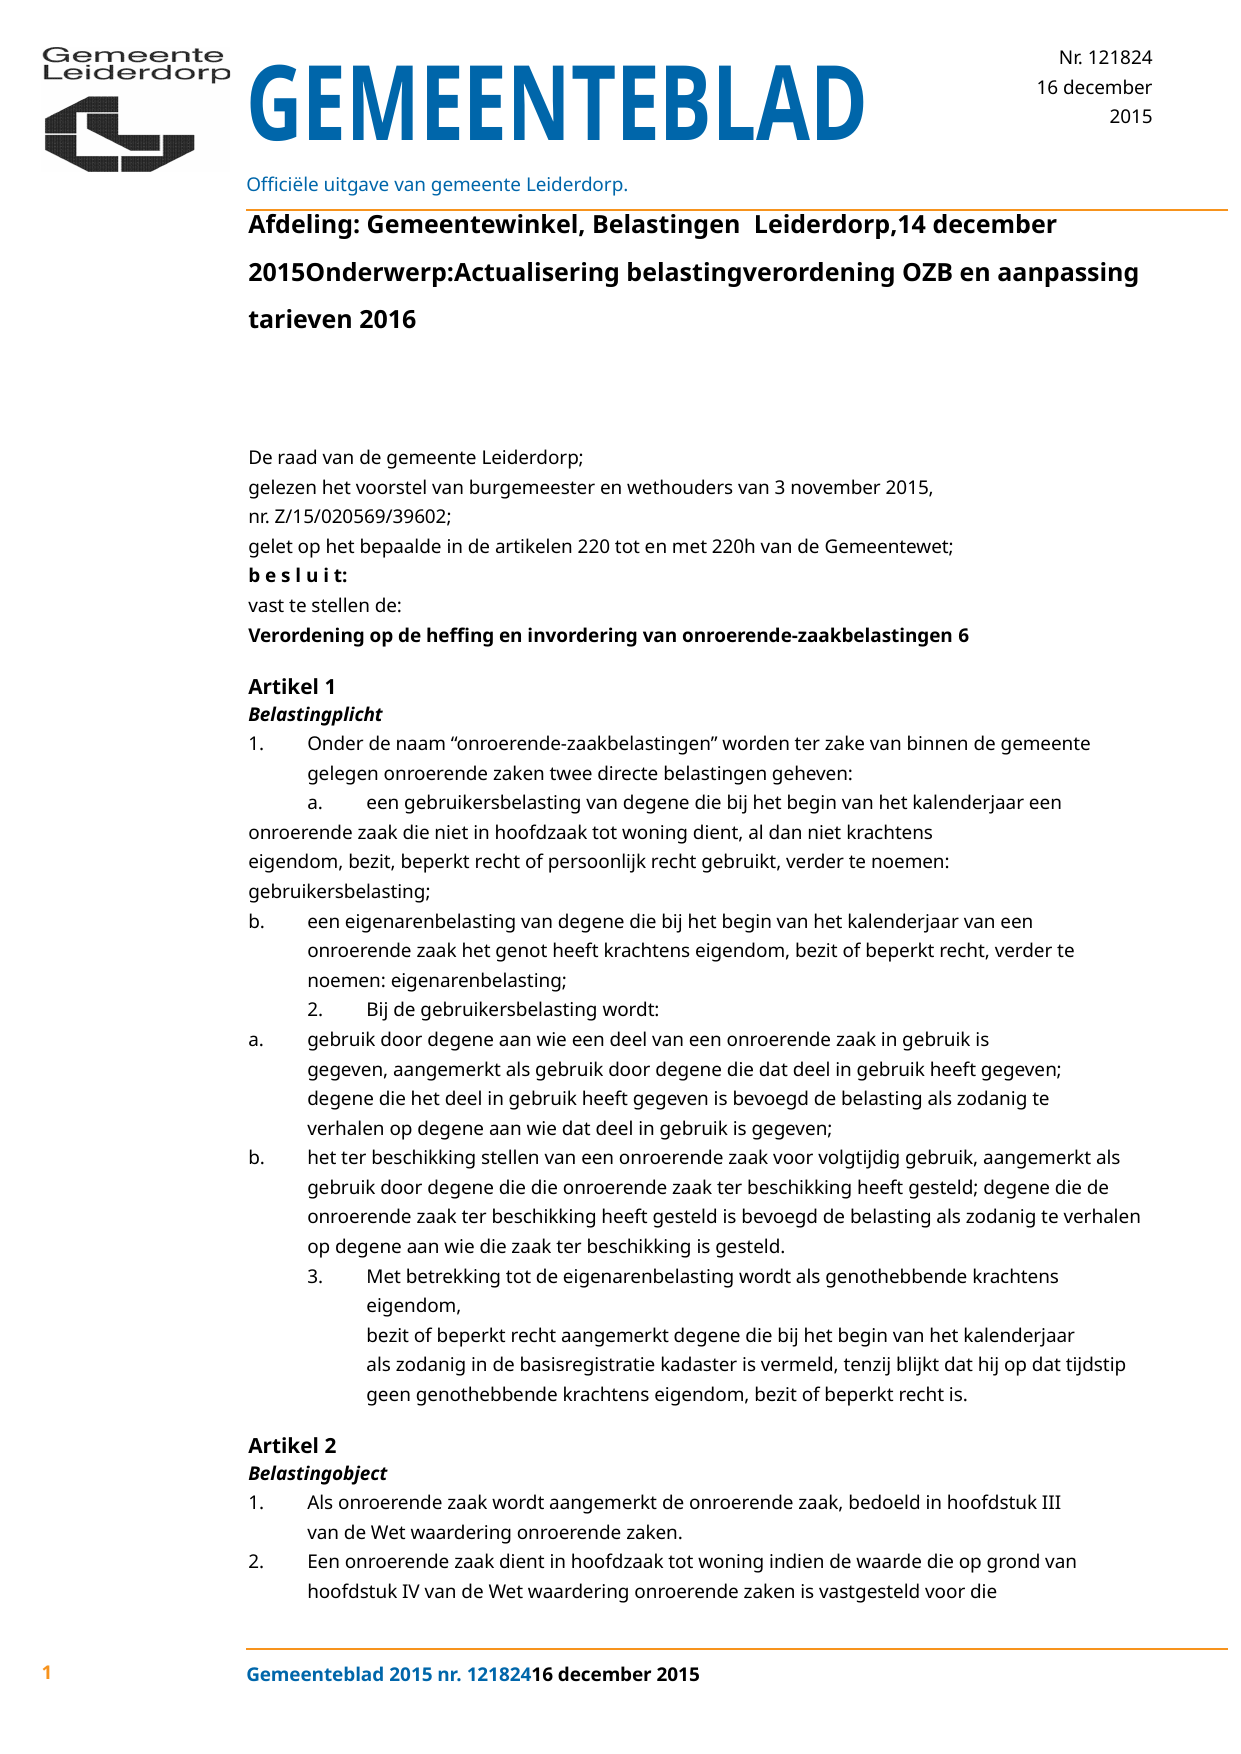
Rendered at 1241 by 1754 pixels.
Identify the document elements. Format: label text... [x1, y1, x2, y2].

list Onder de naam “onroerende-zaakbelastingen” worden ter zake van binnen de gemeente [248, 730, 1152, 756]
text vast te stellen de: [248, 592, 1152, 618]
text b e s l u i t: [248, 563, 1152, 588]
text onroerende zaak die niet in hoofdzaak tot woning dient, al dan niet krachtens [248, 819, 1152, 845]
text nr. Z/15/020569/39602; [248, 503, 1152, 529]
list Als onroerende zaak wordt aangemerkt de onroerende zaak, bedoeld in hoofdstuk III [248, 1489, 1152, 1515]
list Een onroerende zaak dient in hoofdzaak tot woning indien de waarde die op grond van [248, 1549, 1152, 1574]
text Verordening op de heffing en invordering van onroerende-zaakbelastingen 6 [248, 622, 1152, 648]
list van de Wet waardering onroerende zaken. [248, 1519, 1152, 1545]
list verhalen op degene aan wie dat deel in gebruik is gegeven; [248, 1115, 1152, 1141]
list Bij de gebruikersbelasting wordt: [307, 997, 1152, 1022]
list geen genothebbende krachtens eigendom, bezit of beperkt recht is. [307, 1381, 1152, 1407]
list gelegen onroerende zaken twee directe belastingen geheven: [248, 760, 1152, 786]
text Afdeling: Gemeentewinkel, Belastingen Leiderdorp,14 december 2015Onderwerp:Actualisering belastingverordening OZB en aanpassing tarieven 2016 [248, 211, 1152, 336]
list hoofdstuk IV van de Wet waardering onroerende zaken is vastgesteld voor die [248, 1578, 1152, 1604]
list een eigenarenbelasting van degene die bij het begin van het kalenderjaar van een [248, 908, 1152, 933]
text eigendom, bezit, beperkt recht of persoonlijk recht gebruikt, verder te noemen: [248, 849, 1152, 874]
list gebruik door degene aan wie een deel van een onroerende zaak in gebruik is [248, 1026, 1152, 1052]
list een gebruikersbelasting van degene die bij het begin van het kalenderjaar een [307, 789, 1152, 815]
list degene die het deel in gebruik heeft gegeven is bevoegd de belasting als zodanig te [248, 1085, 1152, 1111]
list als zodanig in de basisregistratie kadaster is vermeld, tenzij blijkt dat hij op dat tijdstip [307, 1352, 1152, 1377]
text Belastingplicht [248, 701, 1152, 726]
list onroerende zaak het genot heeft krachtens eigendom, bezit of beperkt recht, verder te [248, 937, 1152, 963]
text gelet op het bepaalde in de artikelen 220 tot en met 220h van de Gemeentewet; [248, 533, 1152, 559]
list bezit of beperkt recht aangemerkt degene die bij het begin van het kalenderjaar [307, 1322, 1152, 1348]
list gegeven, aangemerkt als gebruik door degene die dat deel in gebruik heeft gegeven; [248, 1056, 1152, 1081]
text De raad van de gemeente Leiderdorp; [248, 444, 1152, 470]
text gebruikersbelasting; [248, 878, 1152, 904]
list Met betrekking tot de eigenarenbelasting wordt als genothebbende krachtens eigendom, [307, 1263, 1152, 1318]
text Artikel 2 [248, 1432, 1152, 1460]
list noemen: eigenarenbelasting; [248, 967, 1152, 993]
text gelezen het voorstel van burgemeester en wethouders van 3 november 2015, [248, 474, 1152, 500]
list het ter beschikking stellen van een onroerende zaak voor volgtijdig gebruik, aangemerkt als gebruik door degene die die onroerende zaak ter beschikking heeft gesteld; degene die de onroerende zaak ter beschikking heeft gesteld is bevoegd de belasting als zodanig te verhalen op degene aan wie die zaak ter beschikking is gesteld. [248, 1144, 1152, 1259]
picture [41, 47, 231, 172]
text Artikel 1 [248, 672, 1152, 701]
text Belastingobject [248, 1460, 1152, 1486]
